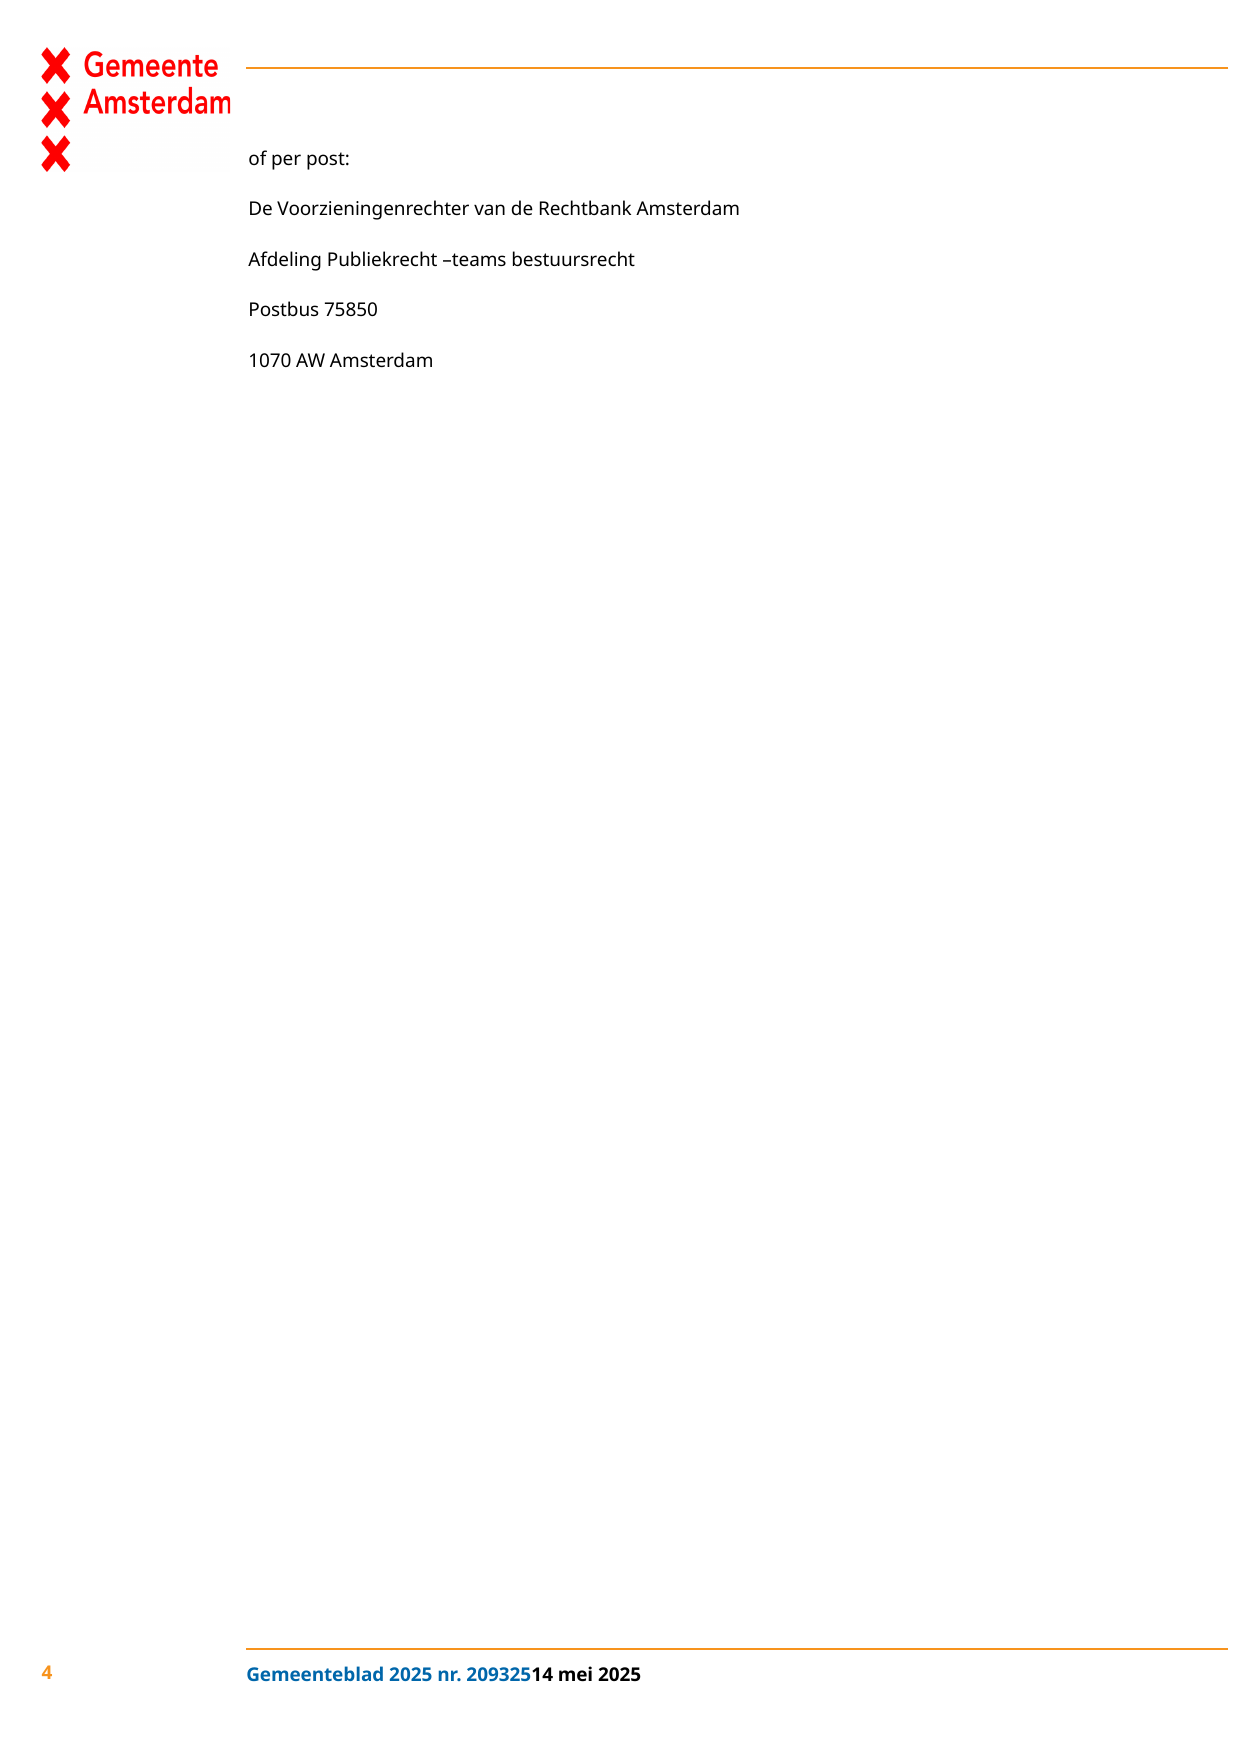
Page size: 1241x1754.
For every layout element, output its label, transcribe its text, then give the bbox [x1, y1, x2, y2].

text De Voorzieningenrechter van de Rechtbank Amsterdam [248, 196, 1152, 221]
picture [41, 47, 231, 172]
text of per post: [248, 145, 1152, 171]
text 1070 AW Amsterdam [248, 347, 1152, 373]
text Afdeling Publiekrecht –teams bestuursrecht [248, 246, 1152, 272]
text Postbus 75850 [248, 296, 1152, 322]
